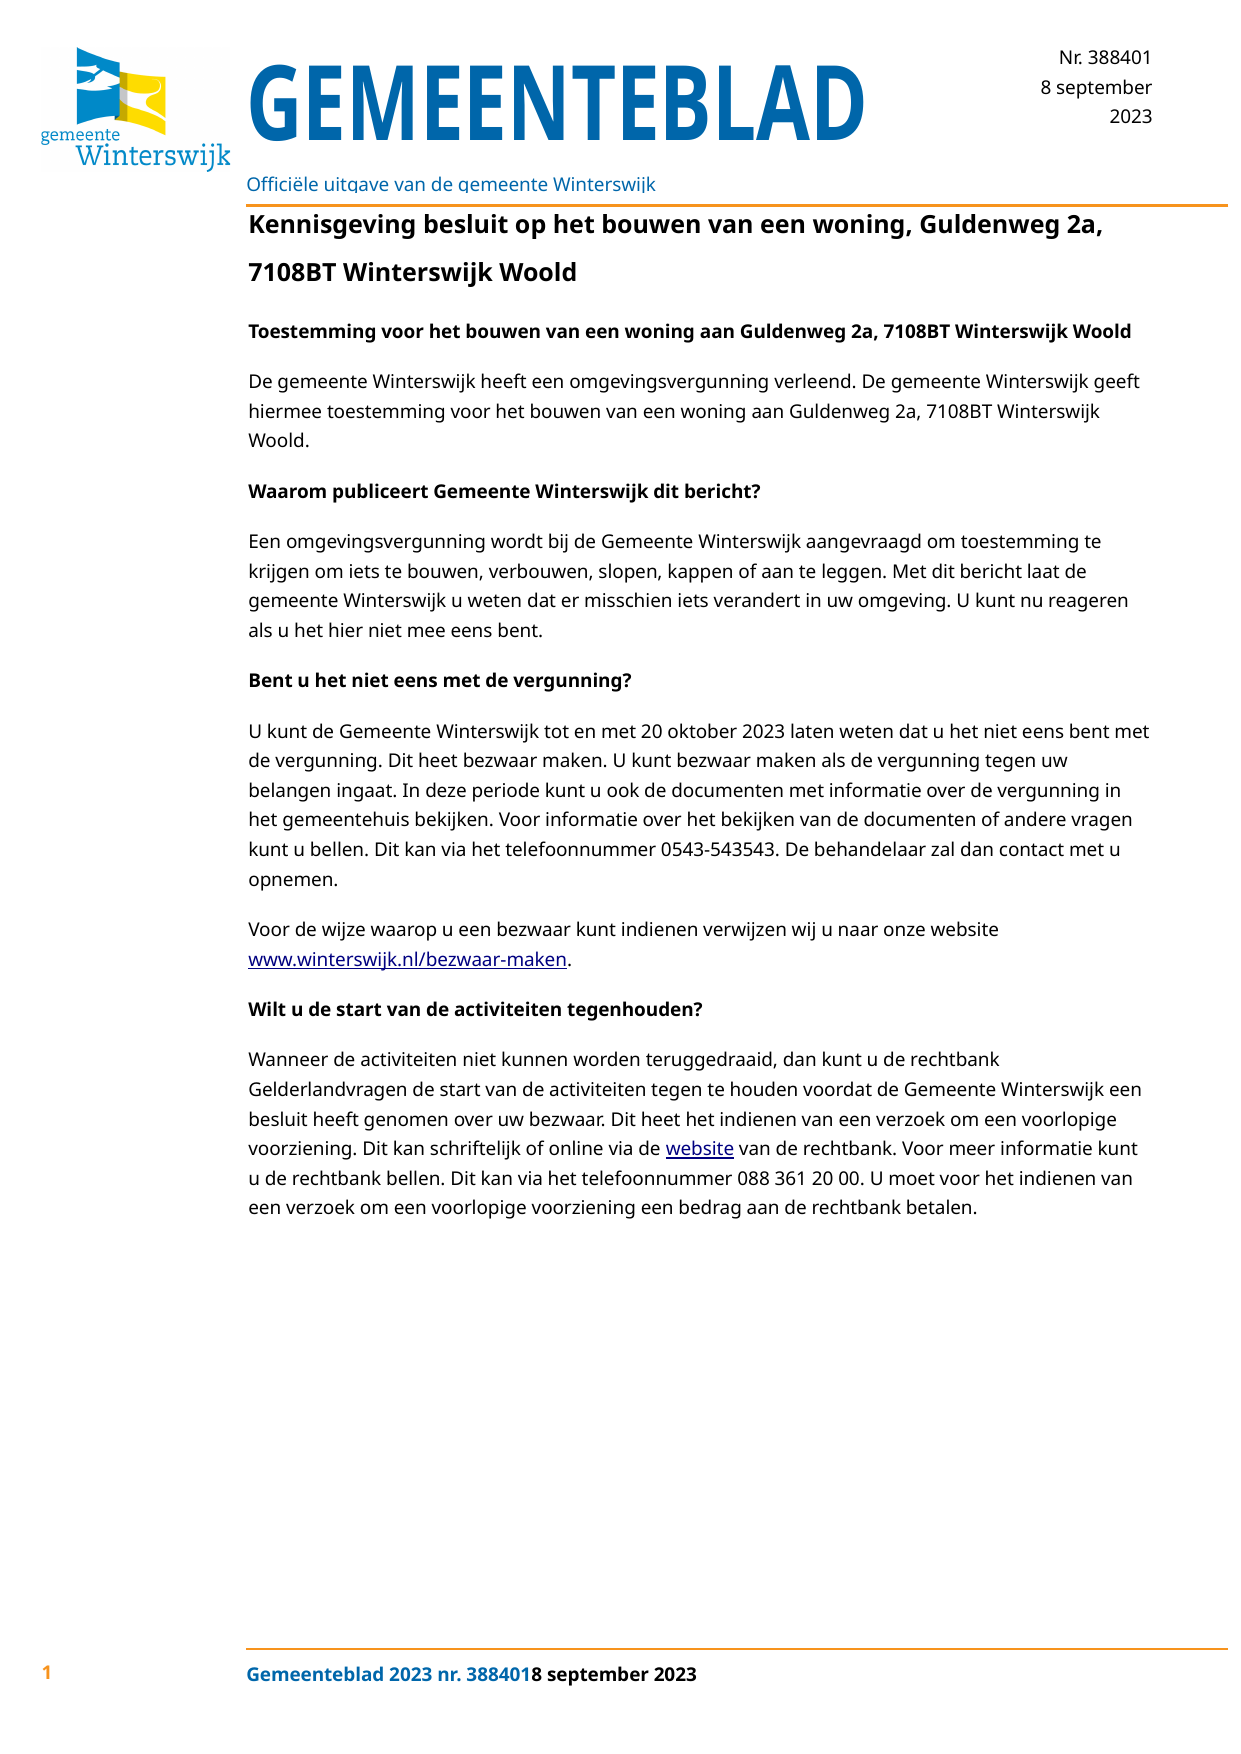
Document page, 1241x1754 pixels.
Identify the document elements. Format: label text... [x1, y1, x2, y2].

text Waarom publiceert Gemeente Winterswijk dit bericht? [248, 478, 1152, 504]
text U kunt de Gemeente Winterswijk tot en met 20 oktober 2023 laten weten dat u het niet eens bent met de vergunning. Dit heet bezwaar maken. U kunt bezwaar maken als de vergunning tegen uw belangen ingaat. In deze periode kunt u ook de documenten met informatie over de vergunning in het gemeentehuis bekijken. Voor informatie over het bekijken van de documenten of andere vragen kunt u bellen. Dit kan via het telefoonnummer 0543-543543. De behandelaar zal dan contact met u opnemen. [248, 718, 1152, 892]
picture [225, 153, 231, 162]
text Voor de wijze waarop u een bezwaar kunt indienen verwijzen wij u naar onze website www.winterswijk.nl/bezwaar-maken. [248, 916, 1152, 972]
text Bent u het niet eens met de vergunning? [248, 667, 1152, 693]
text Kennisgeving besluit op het bouwen van een woning, Guldenweg 2a, 7108BT Winterswijk Woold [248, 207, 1152, 288]
text Wanneer de activiteiten niet kunnen worden teruggedraaid, dan kunt u de rechtbank Gelderlandvragen de start van de activiteiten tegen te houden voordat de Gemeente Winterswijk een besluit heeft genomen over uw bezwaar. Dit heet het indienen van een verzoek om een voorlopige voorziening. Dit kan schriftelijk of online via de website van de rechtbank. Voor meer informatie kunt u de rechtbank bellen. Dit kan via het telefoonnummer 088 361 20 00. U moet voor het indienen van een verzoek om een voorlopige voorziening een bedrag aan de rechtbank betalen. [248, 1047, 1152, 1220]
text Toestemming voor het bouwen van een woning aan Guldenweg 2a, 7108BT Winterswijk Woold [248, 318, 1152, 344]
text Een omgevingsvergunning wordt bij de Gemeente Winterswijk aangevraagd om toestemming te krijgen om iets te bouwen, verbouwen, slopen, kappen of aan te leggen. Met dit bericht laat de gemeente Winterswijk u weten dat er misschien iets verandert in uw omgeving. U kunt nu reageren als u het hier niet mee eens bent. [248, 528, 1152, 643]
text Wilt u de start van de activiteiten tegenhouden? [248, 996, 1152, 1022]
text De gemeente Winterswijk heeft een omgevingsvergunning verleend. De gemeente Winterswijk geeft hiermee toestemming voor het bouwen van een woning aan Guldenweg 2a, 7108BT Winterswijk Woold. [248, 368, 1152, 453]
picture [41, 47, 231, 172]
